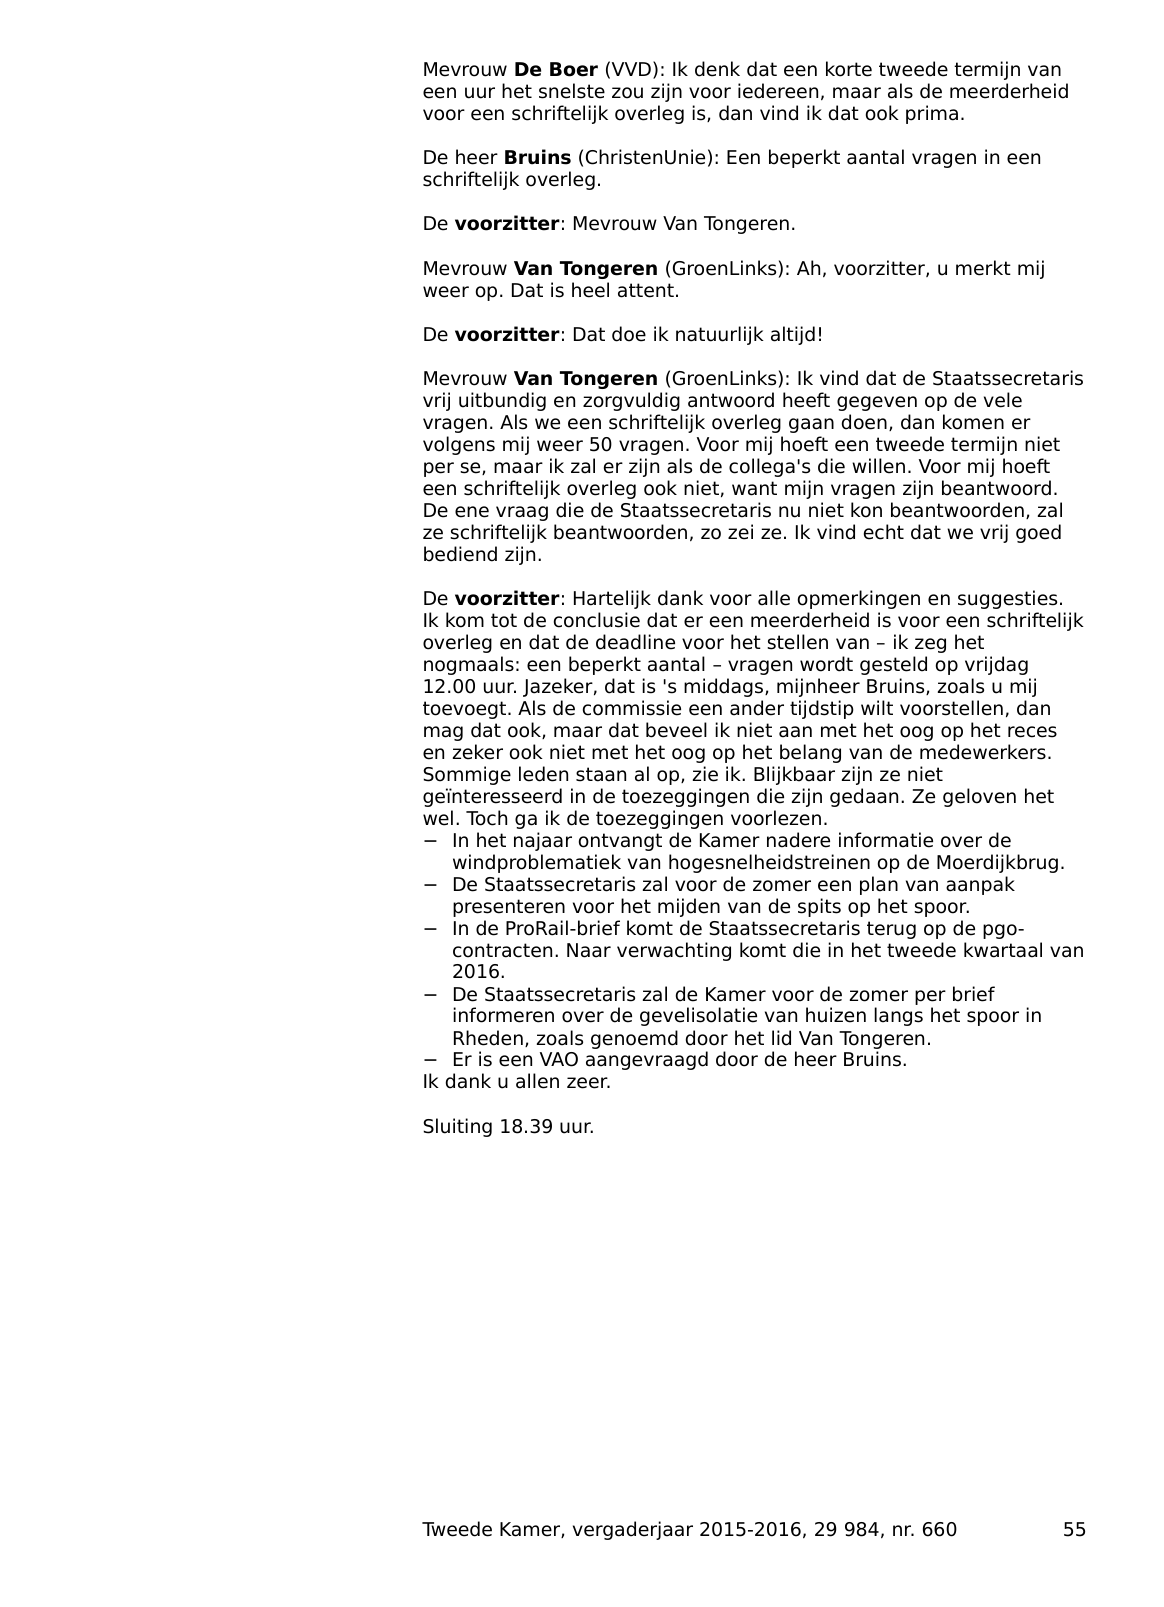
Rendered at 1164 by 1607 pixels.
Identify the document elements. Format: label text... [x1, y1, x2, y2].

text De voorzitter: Mevrouw Van Tongeren. [422, 213, 1087, 235]
text Mevrouw Van Tongeren (GroenLinks): Ah, voorzitter, u merkt mij weer op. Dat is heel attent. [422, 257, 1087, 301]
text − De Staatssecretaris zal voor de zomer een plan van aanpak presenteren voor het mijden van de spits op het spoor. [422, 873, 1087, 917]
text Sluiting 18.39 uur. [422, 1116, 1087, 1137]
text De voorzitter: Dat doe ik natuurlijk altijd! [422, 324, 1087, 346]
text Mevrouw De Boer (VVD): Ik denk dat een korte tweede termijn van een uur het snelste zou zijn voor iedereen, maar als de meerderheid voor een schriftelijk overleg is, dan vind ik dat ook prima. [422, 59, 1087, 125]
text Mevrouw Van Tongeren (GroenLinks): Ik vind dat de Staatssecretaris vrij uitbundig en zorgvuldig antwoord heeft gegeven op de vele vragen. Als we een schriftelijk overleg gaan doen, dan komen er volgens mij weer 50 vragen. Voor mij hoeft een tweede termijn niet per se, maar ik zal er zijn als de collega's die willen. Voor mij hoeft een schriftelijk overleg ook niet, want mijn vragen zijn beantwoord. De ene vraag die de Staatssecretaris nu niet kon beantwoorden, zal ze schriftelijk beantwoorden, zo zei ze. Ik vind echt dat we vrij goed bediend zijn. [422, 368, 1087, 566]
text − De Staatssecretaris zal de Kamer voor de zomer per brief informeren over de gevelisolatie van huizen langs het spoor in Rheden, zoals genoemd door het lid Van Tongeren. [422, 983, 1087, 1049]
text − In het najaar ontvangt de Kamer nadere informatie over de windproblematiek van hogesnelheidstreinen op de Moerdijkbrug. [422, 829, 1087, 873]
text − In de ProRail-brief komt de Staatssecretaris terug op de pgo-contracten. Naar verwachting komt die in het tweede kwartaal van 2016. [422, 917, 1087, 983]
text Sommige leden staan al op, zie ik. Blijkbaar zijn ze niet geïnteresseerd in de toezeggingen die zijn gedaan. Ze geloven het wel. Toch ga ik de toezeggingen voorlezen. [422, 764, 1087, 829]
text − Er is een VAO aangevraagd door de heer Bruins. [422, 1049, 1087, 1071]
text De heer Bruins (ChristenUnie): Een beperkt aantal vragen in een schriftelijk overleg. [422, 147, 1087, 191]
text Ik dank u allen zeer. [422, 1071, 1087, 1093]
text De voorzitter: Hartelijk dank voor alle opmerkingen en suggesties. Ik kom tot de conclusie dat er een meerderheid is voor een schriftelijk overleg en dat de deadline voor het stellen van – ik zeg het nogmaals: een beperkt aantal – vragen wordt gesteld op vrijdag 12.00 uur. Jazeker, dat is 's middags, mijnheer Bruins, zoals u mij toevoegt. Als de commissie een ander tijdstip wilt voorstellen, dan mag dat ook, maar dat beveel ik niet aan met het oog op het reces en zeker ook niet met het oog op het belang van de medewerkers. [422, 588, 1087, 764]
